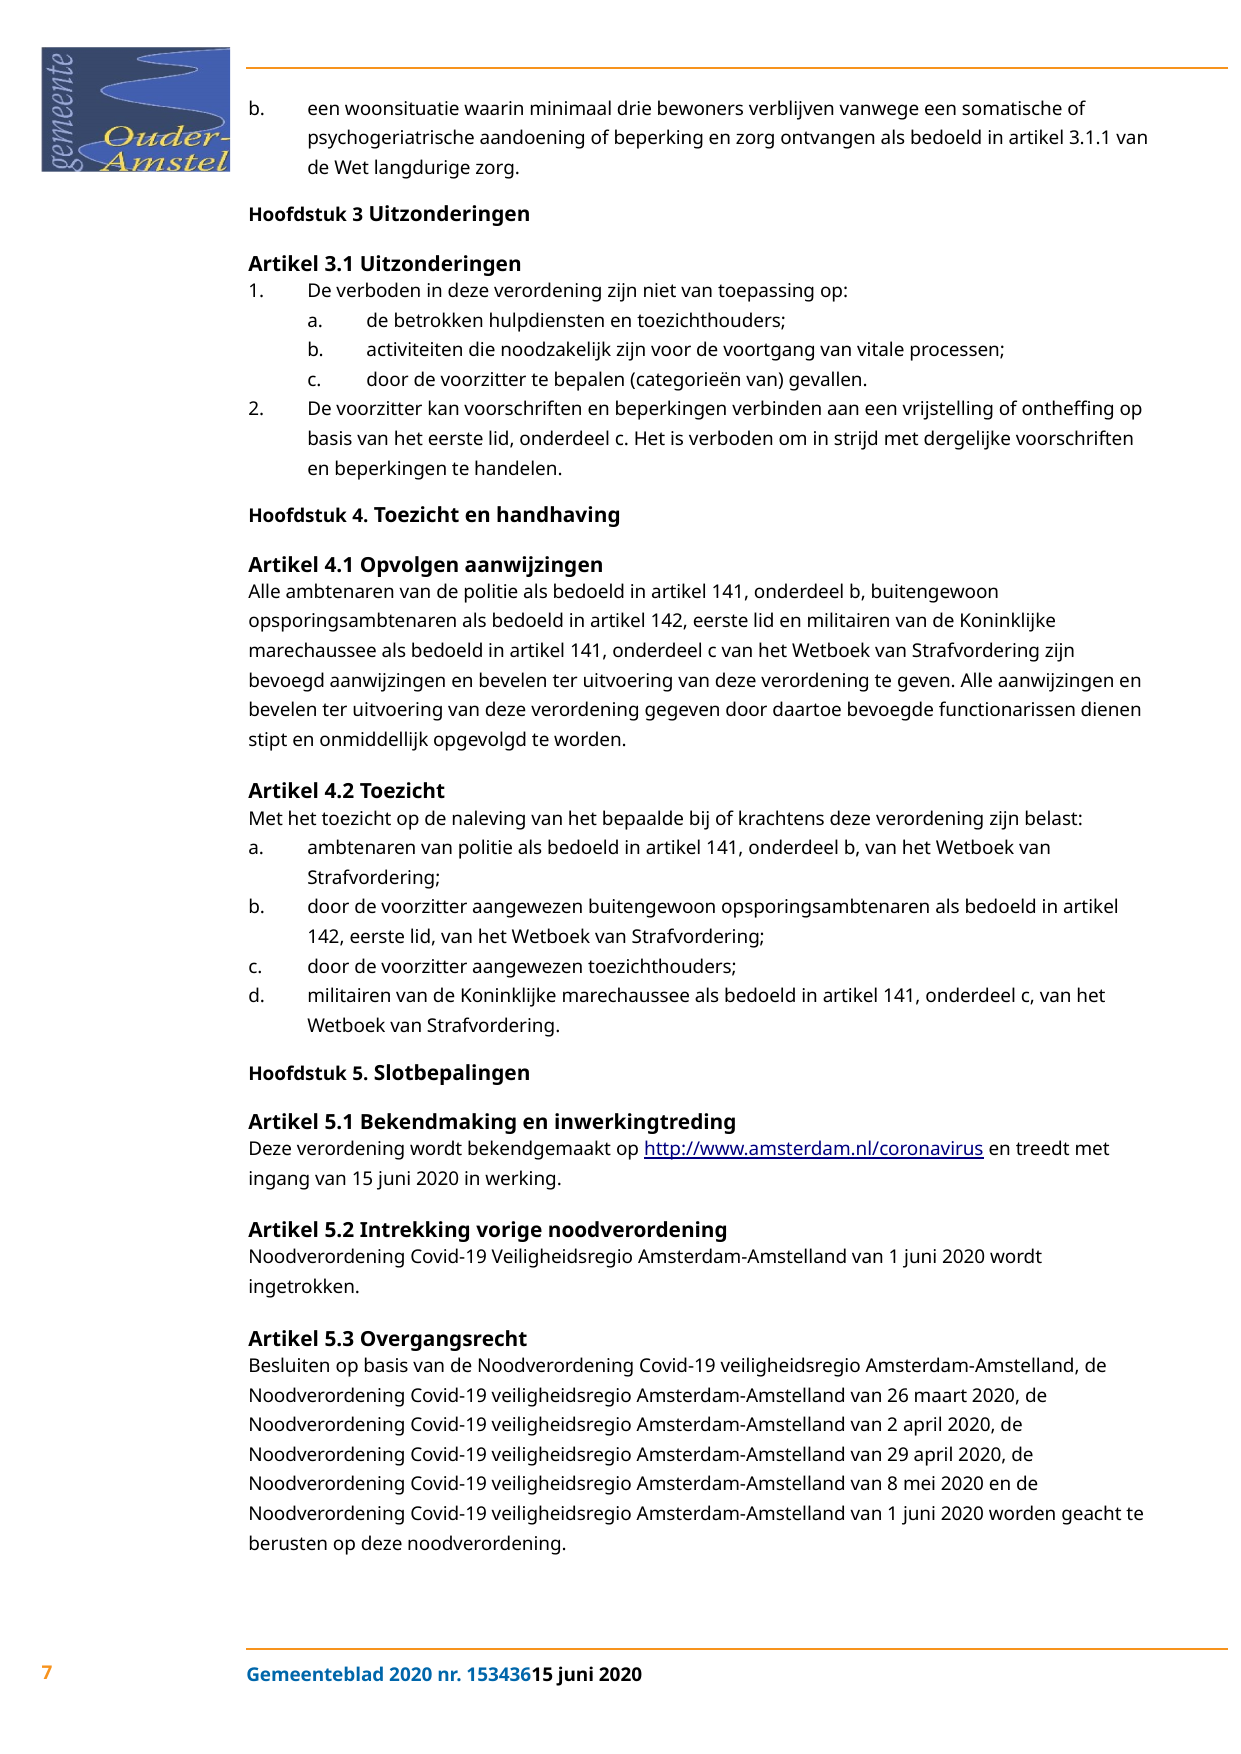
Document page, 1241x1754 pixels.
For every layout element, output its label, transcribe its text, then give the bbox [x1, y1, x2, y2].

list door de voorzitter te bepalen (categorieën van) gevallen. [307, 366, 1152, 392]
text Artikel 4.1 Opvolgen aanwijzingen [248, 550, 1152, 578]
list De voorzitter kan voorschriften en beperkingen verbinden aan een vrijstelling of ontheffing op basis van het eerste lid, onderdeel c. Het is verboden om in strijd met dergelijke voorschriften en beperkingen te handelen. [248, 396, 1152, 481]
list door de voorzitter aangewezen toezichthouders; [248, 953, 1152, 978]
text Besluiten op basis van de Noodverordening Covid-19 veiligheidsregio Amsterdam-Amstelland, de Noodverordening Covid-19 veiligheidsregio Amsterdam-Amstelland van 26 maart 2020, de Noodverordening Covid-19 veiligheidsregio Amsterdam-Amstelland van 2 april 2020, de Noodverordening Covid-19 veiligheidsregio Amsterdam-Amstelland van 29 april 2020, de Noodverordening Covid-19 veiligheidsregio Amsterdam-Amstelland van 8 mei 2020 en de Noodverordening Covid-19 veiligheidsregio Amsterdam-Amstelland van 1 juni 2020 worden geacht te berusten op deze noodverordening. [248, 1352, 1152, 1555]
list De verboden in deze verordening zijn niet van toepassing op: [248, 277, 1152, 303]
text Artikel 5.3 Overgangsrecht [248, 1324, 1152, 1352]
text Hoofdstuk 5. Slotbepalingen [248, 1058, 1152, 1086]
text Hoofdstuk 4. Toezicht en handhaving [248, 500, 1152, 529]
text Noodverordening Covid-19 Veiligheidsregio Amsterdam-Amstelland van 1 juni 2020 wordt ingetrokken. [248, 1244, 1152, 1299]
text Hoofdstuk 3 Uitzonderingen [248, 199, 1152, 228]
text Alle ambtenaren van de politie als bedoeld in artikel 141, onderdeel b, buitengewoon opsporingsambtenaren als bedoeld in artikel 142, eerste lid en militairen van de Koninklijke marechaussee als bedoeld in artikel 141, onderdeel c van het Wetboek van Strafvordering zijn bevoegd aanwijzingen en bevelen ter uitvoering van deze verordening te geven. Alle aanwijzingen en bevelen ter uitvoering van deze verordening gegeven door daartoe bevoegde functionarissen dienen stipt en onmiddellijk opgevolgd te worden. [248, 578, 1152, 752]
picture [41, 47, 231, 172]
text Artikel 5.1 Bekendmaking en inwerkingtreding [248, 1107, 1152, 1135]
list activiteiten die noodzakelijk zijn voor de voortgang van vitale processen; [307, 336, 1152, 362]
text Artikel 4.2 Toezicht [248, 776, 1152, 805]
text Artikel 5.2 Intrekking vorige noodverordening [248, 1215, 1152, 1244]
list de betrokken hulpdiensten en toezichthouders; [307, 307, 1152, 333]
text Deze verordening wordt bekendgemaakt op http://www.amsterdam.nl/coronavirus en treedt met ingang van 15 juni 2020 in werking. [248, 1135, 1152, 1191]
text Artikel 3.1 Uitzonderingen [248, 249, 1152, 277]
list door de voorzitter aangewezen buitengewoon opsporingsambtenaren als bedoeld in artikel 142, eerste lid, van het Wetboek van Strafvordering; [248, 894, 1152, 949]
list een woonsituatie waarin minimaal drie bewoners verblijven vanwege een somatische of psychogeriatrische aandoening of beperking en zorg ontvangen als bedoeld in artikel 3.1.1 van de Wet langdurige zorg. [248, 95, 1152, 180]
list militairen van de Koninklijke marechaussee als bedoeld in artikel 141, onderdeel c, van het Wetboek van Strafvordering. [248, 982, 1152, 1038]
text Met het toezicht op de naleving van het bepaalde bij of krachtens deze verordening zijn belast: [248, 805, 1152, 831]
list ambtenaren van politie als bedoeld in artikel 141, onderdeel b, van het Wetboek van Strafvordering; [248, 834, 1152, 890]
